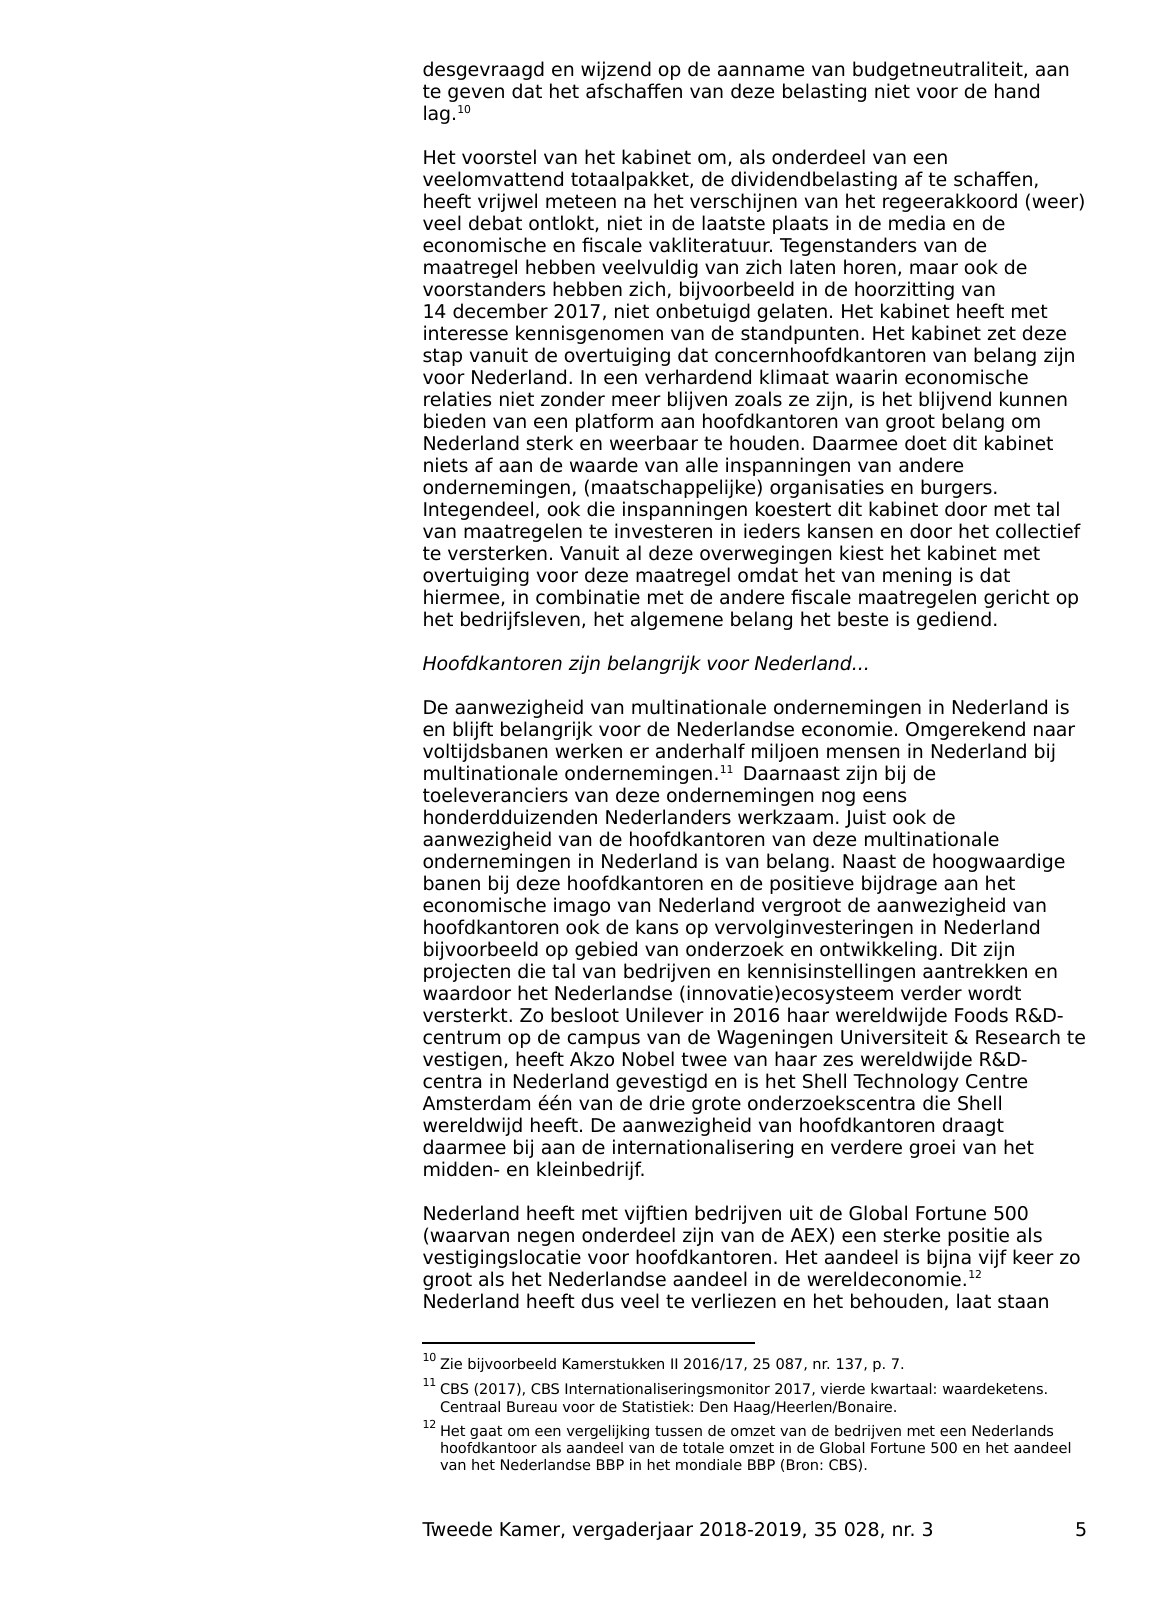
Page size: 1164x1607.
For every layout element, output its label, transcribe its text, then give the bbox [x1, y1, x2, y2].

text Het voorstel van het kabinet om, als onderdeel van een veelomvattend totaalpakket, de dividendbelasting af te schaffen, heeft vrijwel meteen na het verschijnen van het regeerakkoord (weer) veel debat ontlokt, niet in de laatste plaats in de media en de economische en fiscale vakliteratuur. Tegenstanders van de maatregel hebben veelvuldig van zich laten horen, maar ook de voorstanders hebben zich, bijvoorbeeld in de hoorzitting van 14 december 2017, niet onbetuigd gelaten. Het kabinet heeft met interesse kennisgenomen van de standpunten. Het kabinet zet deze stap vanuit de overtuiging dat concernhoofdkantoren van belang zijn voor Nederland. In een verhardend klimaat waarin economische relaties niet zonder meer blijven zoals ze zijn, is het blijvend kunnen bieden van een platform aan hoofdkantoren van groot belang om Nederland sterk en weerbaar te houden. Daarmee doet dit kabinet niets af aan de waarde van alle inspanningen van andere ondernemingen, (maatschappelijke) organisaties en burgers. Integendeel, ook die inspanningen koestert dit kabinet door met tal van maatregelen te investeren in ieders kansen en door het collectief te versterken. Vanuit al deze overwegingen kiest het kabinet met overtuiging voor deze maatregel omdat het van mening is dat hiermee, in combinatie met de andere fiscale maatregelen gericht op het bedrijfsleven, het algemene belang het beste is gediend. [422, 147, 1087, 631]
text Nederland heeft met vijftien bedrijven uit de Global Fortune 500 (waarvan negen onderdeel zijn van de AEX) een sterke positie als vestigingslocatie voor hoofdkantoren. Het aandeel is bijna vijf keer zo groot als het Nederlandse aandeel in de wereldeconomie. Nederland heeft dus veel te verliezen en het behouden, laat staan [422, 1203, 1087, 1313]
text Het gaat om een vergelijking tussen de omzet van de bedrijven met een Nederlands hoofdkantoor als aandeel van de totale omzet in de Global Fortune 500 en het aandeel van het Nederlandse BBP in het mondiale BBP (Bron: CBS). [422, 1418, 1087, 1474]
subtitle Hoofdkantoren zijn belangrijk voor Nederland... [422, 653, 1087, 675]
text CBS (2017), CBS Internationaliseringsmonitor 2017, vierde kwartaal: waardeketens. Centraal Bureau voor de Statistiek: Den Haag/Heerlen/Bonaire. [422, 1377, 1087, 1416]
text Zie bijvoorbeeld Kamerstukken II 2016/17, 25 087, nr. 137, p. 7. [422, 1352, 1087, 1374]
text desgevraagd en wijzend op de aanname van budgetneutraliteit, aan te geven dat het afschaffen van deze belasting niet voor de hand lag. [422, 59, 1087, 125]
text De aanwezigheid van multinationale ondernemingen in Nederland is en blijft belangrijk voor de Nederlandse economie. Omgerekend naar voltijdsbanen werken er anderhalf miljoen mensen in Nederland bij multinationale ondernemingen. Daarnaast zijn bij de toeleveranciers van deze ondernemingen nog eens honderdduizenden Nederlanders werkzaam. Juist ook de aanwezigheid van de hoofdkantoren van deze multinationale ondernemingen in Nederland is van belang. Naast de hoogwaardige banen bij deze hoofdkantoren en de positieve bijdrage aan het economische imago van Nederland vergroot de aanwezigheid van hoofdkantoren ook de kans op vervolginvesteringen in Nederland bijvoorbeeld op gebied van onderzoek en ontwikkeling. Dit zijn projecten die tal van bedrijven en kennisinstellingen aantrekken en waardoor het Nederlandse (innovatie)ecosysteem verder wordt versterkt. Zo besloot Unilever in 2016 haar wereldwijde Foods R&D-centrum op de campus van de Wageningen Universiteit & Research te vestigen, heeft Akzo Nobel twee van haar zes wereldwijde R&D-centra in Nederland gevestigd en is het Shell Technology Centre Amsterdam één van de drie grote onderzoekscentra die Shell wereldwijd heeft. De aanwezigheid van hoofdkantoren draagt daarmee bij aan de internationalisering en verdere groei van het midden- en kleinbedrijf. [422, 697, 1087, 1181]
